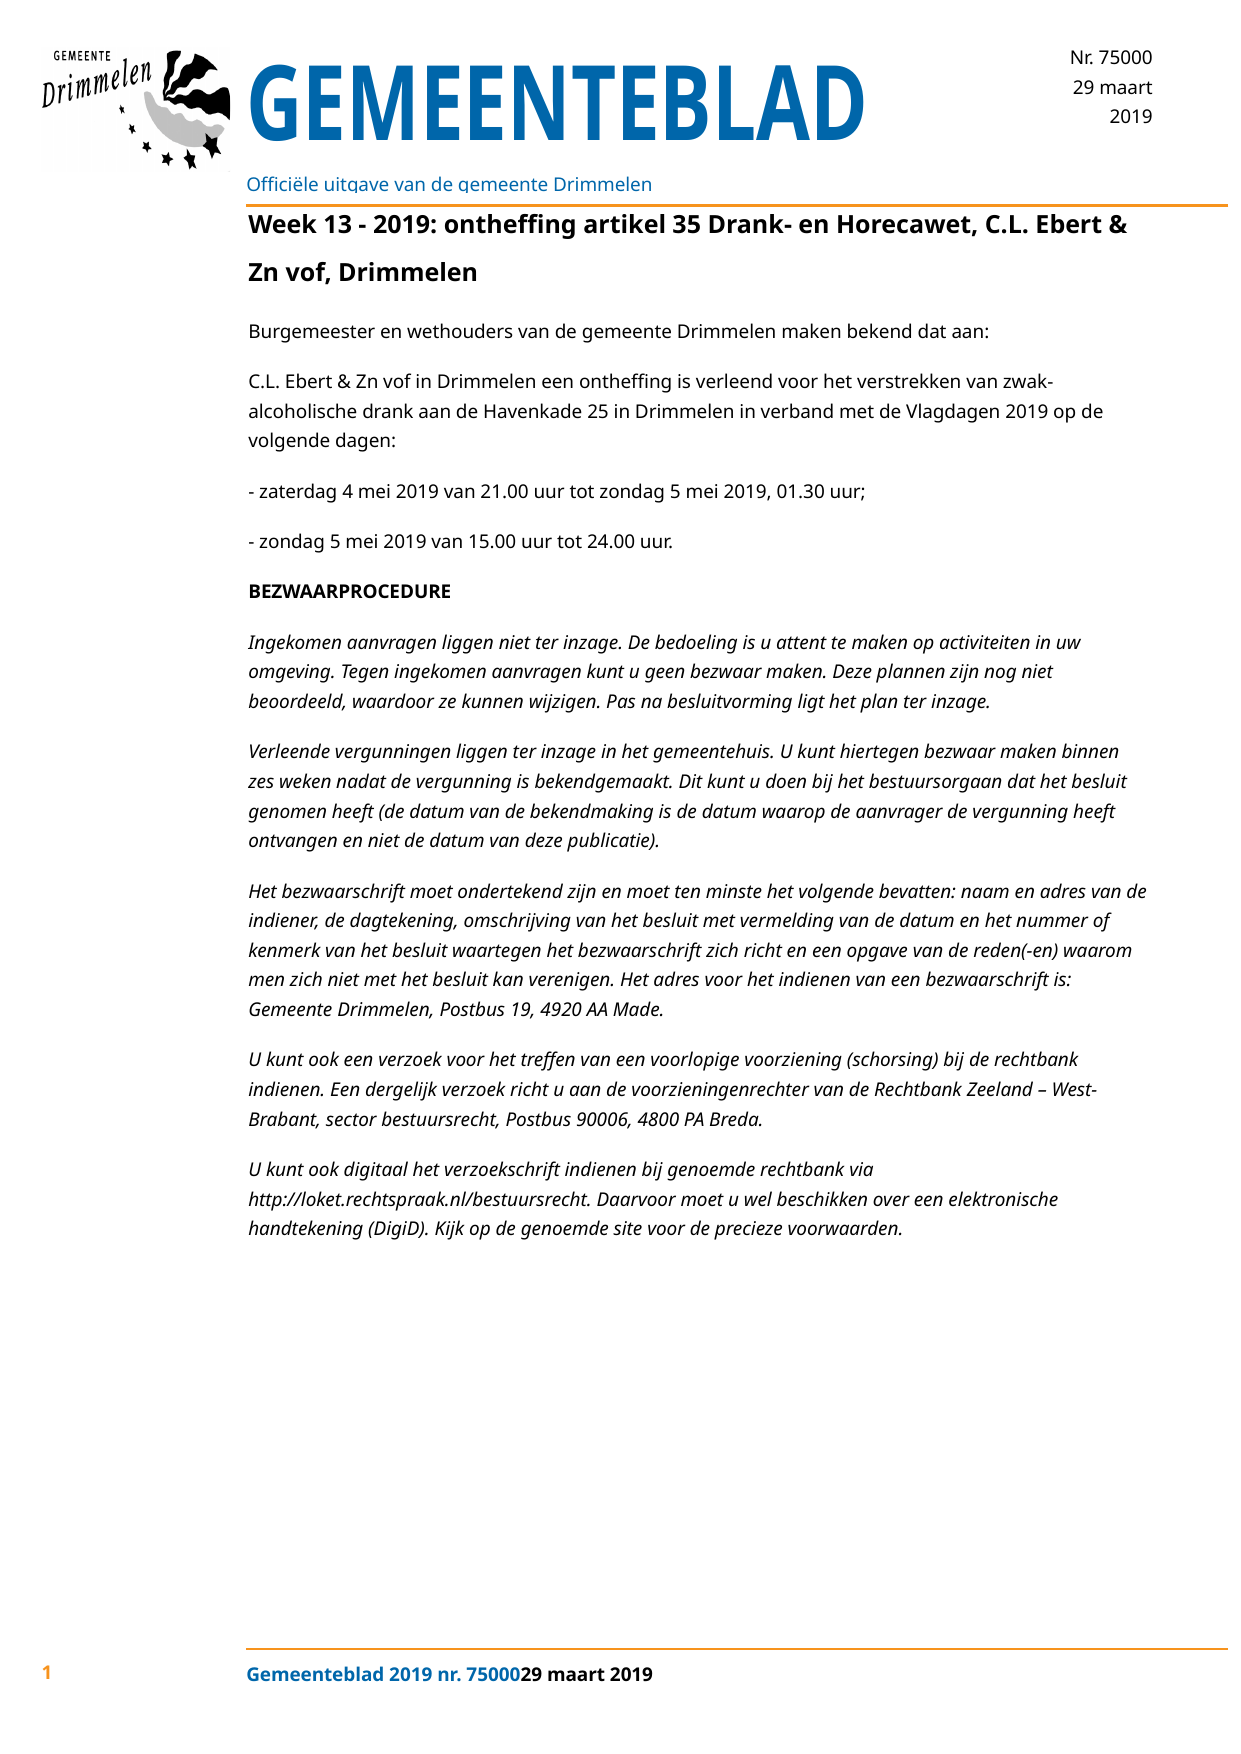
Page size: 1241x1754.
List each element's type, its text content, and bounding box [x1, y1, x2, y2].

text U kunt ook digitaal het verzoekschrift indienen bij genoemde rechtbank via http://loket.rechtspraak.nl/bestuursrecht. Daarvoor moet u wel beschikken over een elektronische handtekening (DigiD). Kijk op de genoemde site voor de precieze voorwaarden. [248, 1156, 1152, 1241]
text BEZWAARPROCEDURE [248, 579, 1152, 604]
text - zondag 5 mei 2019 van 15.00 uur tot 24.00 uur. [248, 528, 1152, 554]
text Week 13 - 2019: ontheffing artikel 35 Drank- en Horecawet, C.L. Ebert & Zn vof, Drimmelen [248, 207, 1152, 288]
text U kunt ook een verzoek voor het treffen van een voorlopige voorziening (schorsing) bij de rechtbank indienen. Een dergelijk verzoek richt u aan de voorzieningenrechter van de Rechtbank Zeeland – West-Brabant, sector bestuursrecht, Postbus 90006, 4800 PA Breda. [248, 1047, 1152, 1132]
text - zaterdag 4 mei 2019 van 21.00 uur tot zondag 5 mei 2019, 01.30 uur; [248, 478, 1152, 504]
text Ingekomen aanvragen liggen niet ter inzage. De bedoeling is u attent te maken op activiteiten in uw omgeving. Tegen ingekomen aanvragen kunt u geen bezwaar maken. Deze plannen zijn nog niet beoordeeld, waardoor ze kunnen wijzigen. Pas na besluitvorming ligt het plan ter inzage. [248, 629, 1152, 714]
text Burgemeester en wethouders van de gemeente Drimmelen maken bekend dat aan: [248, 318, 1152, 344]
text Het bezwaarschrift moet ondertekend zijn en moet ten minste het volgende bevatten: naam en adres van de indiener, de dagtekening, omschrijving van het besluit met vermelding van de datum en het nummer of kenmerk van het besluit waartegen het bezwaarschrift zich richt en een opgave van de reden(-en) waarom men zich niet met het besluit kan verenigen. Het adres voor het indienen van een bezwaarschrift is: Gemeente Drimmelen, Postbus 19, 4920 AA Made. [248, 878, 1152, 1022]
picture [41, 47, 231, 172]
text C.L. Ebert & Zn vof in Drimmelen een ontheffing is verleend voor het verstrekken van zwak-alcoholische drank aan de Havenkade 25 in Drimmelen in verband met de Vlagdagen 2019 op de volgende dagen: [248, 368, 1152, 453]
text Verleende vergunningen liggen ter inzage in het gemeentehuis. U kunt hiertegen bezwaar maken binnen zes weken nadat de vergunning is bekendgemaakt. Dit kunt u doen bij het bestuursorgaan dat het besluit genomen heeft (de datum van de bekendmaking is de datum waarop de aanvrager de vergunning heeft ontvangen en niet de datum van deze publicatie). [248, 739, 1152, 853]
